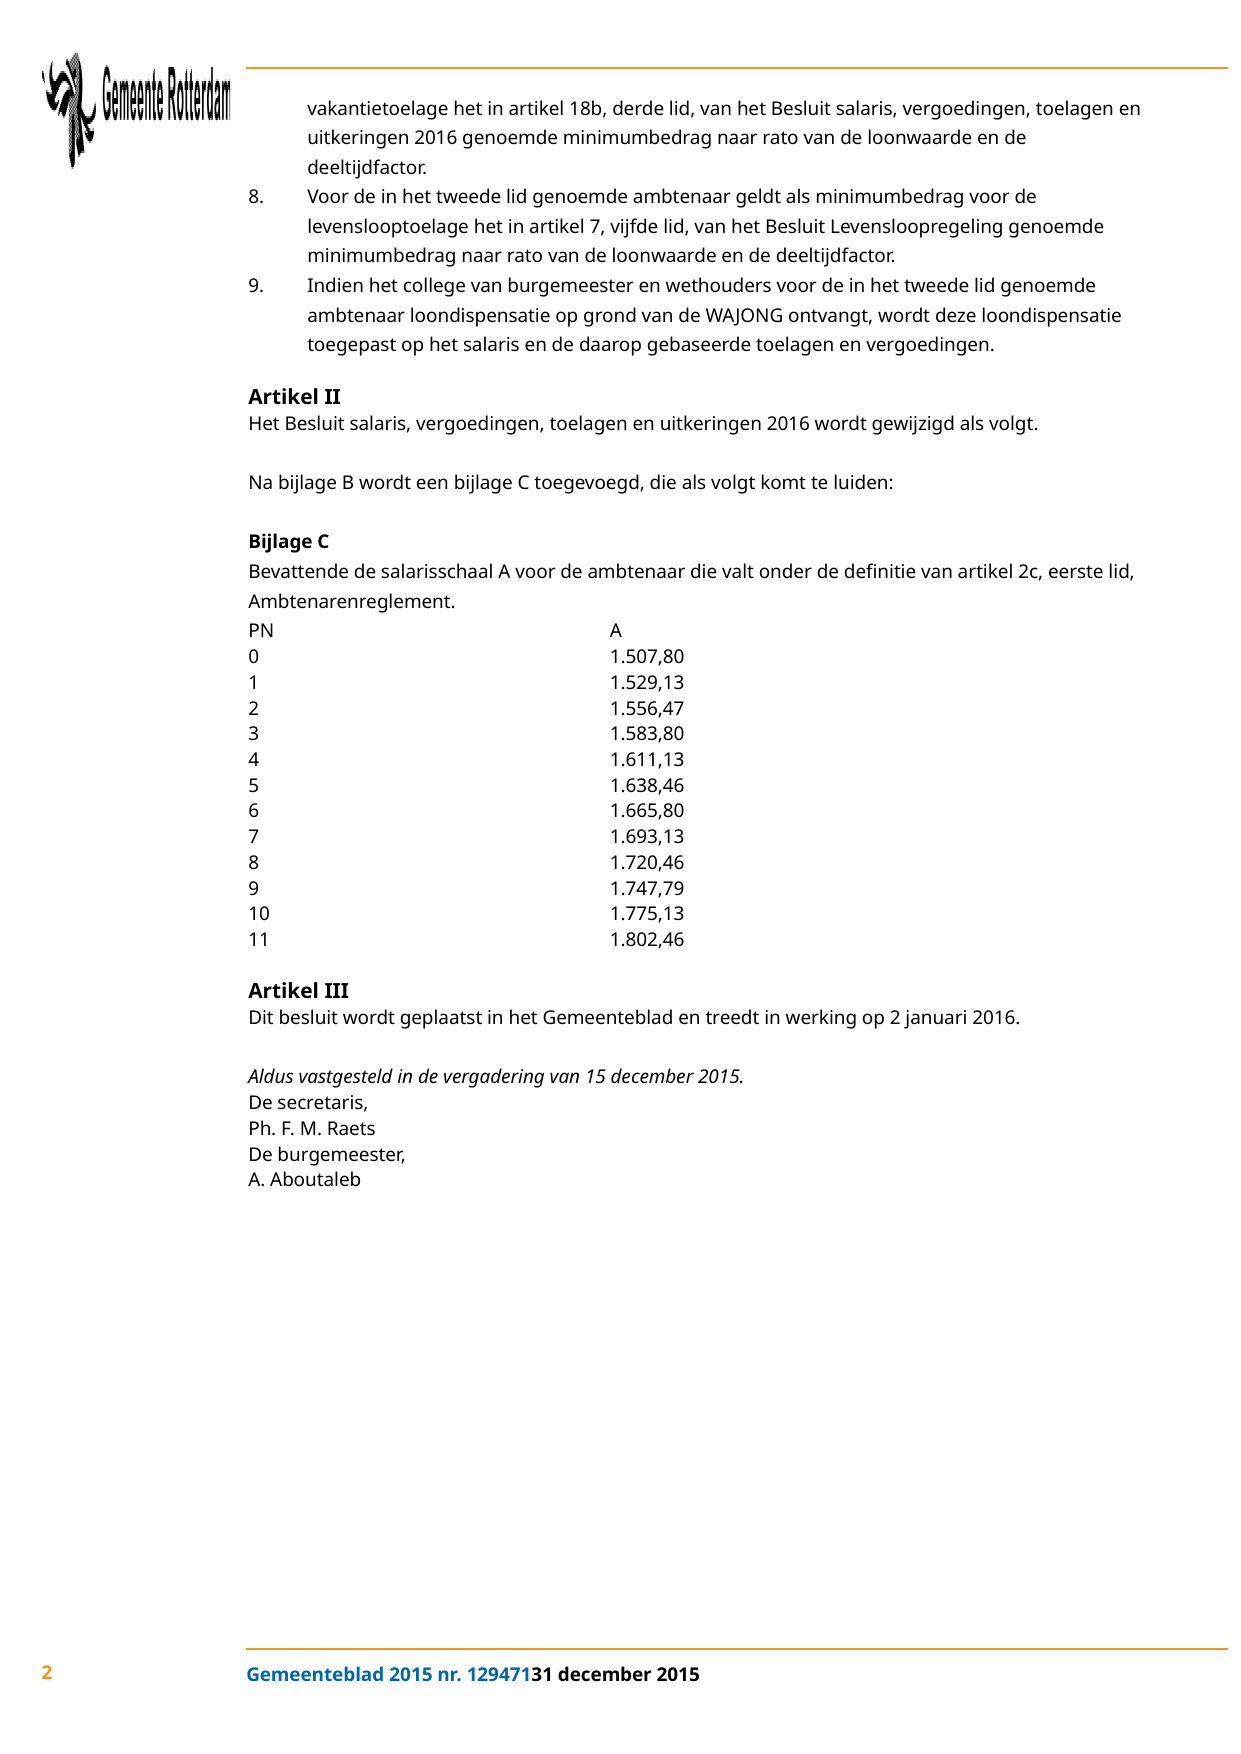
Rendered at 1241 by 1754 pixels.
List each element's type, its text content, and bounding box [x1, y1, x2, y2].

table_cell 2 [248, 695, 609, 720]
table_cell 1.556,47 [610, 695, 1152, 720]
text Artikel III [248, 976, 1152, 1004]
table_cell 1.529,13 [610, 669, 1152, 695]
table_cell 3 [248, 720, 609, 746]
table_header PN [248, 618, 609, 643]
text Aldus vastgesteld in de vergadering van 15 december 2015. [248, 1064, 1152, 1089]
table_cell 7 [248, 823, 609, 849]
table_cell 5 [248, 772, 609, 798]
text Het Besluit salaris, vergoedingen, toelagen en uitkeringen 2016 wordt gewijzigd als volgt. [248, 410, 1152, 436]
table_cell 1.747,79 [610, 875, 1152, 901]
picture [41, 47, 231, 172]
text Bijlage C [248, 529, 1152, 554]
text Artikel II [248, 382, 1152, 410]
table_cell 1 [248, 669, 609, 695]
table_cell 9 [248, 875, 609, 901]
table_cell 1.583,80 [610, 720, 1152, 746]
table_cell 4 [248, 746, 609, 772]
list Voor de in het tweede lid genoemde ambtenaar geldt als minimumbedrag voor de levenslooptoelage het in artikel 7, vijfde lid, van het Besluit Levensloopregeling genoemde minimumbedrag naar rato van de loonwaarde en de deeltijdfactor. [248, 183, 1152, 268]
text A. Aboutaleb [248, 1167, 1152, 1192]
table_cell 11 [248, 926, 609, 952]
table_cell 6 [248, 798, 609, 823]
table_cell 1.802,46 [610, 926, 1152, 952]
text Ph. F. M. Raets [248, 1115, 1152, 1141]
text Na bijlage B wordt een bijlage C toegevoegd, die als volgt komt te luiden: [248, 469, 1152, 495]
text Dit besluit wordt geplaatst in het Gemeenteblad en treedt in werking op 2 januari 2016. [248, 1004, 1152, 1030]
text De burgemeester, [248, 1141, 1152, 1167]
table_cell 0 [248, 643, 609, 669]
text De secretaris, [248, 1089, 1152, 1115]
table_cell 1.693,13 [610, 823, 1152, 849]
table_cell 1.665,80 [610, 798, 1152, 823]
table_cell 8 [248, 849, 609, 875]
table_cell 1.775,13 [610, 901, 1152, 926]
list Indien het college van burgemeester en wethouders voor de in het tweede lid genoemde ambtenaar loondispensatie op grond van de WAJONG ontvangt, wordt deze loondispensatie toegepast op het salaris en de daarop gebaseerde toelagen en vergoedingen. [248, 272, 1152, 357]
text Bevattende de salarisschaal A voor de ambtenaar die valt onder de definitie van artikel 2c, eerste lid, Ambtenarenreglement. [248, 558, 1152, 613]
list vakantietoelage het in artikel 18b, derde lid, van het Besluit salaris, vergoedingen, toelagen en uitkeringen 2016 genoemde minimumbedrag naar rato van de loonwaarde en de deeltijdfactor. [248, 95, 1152, 180]
table_cell 1.720,46 [610, 849, 1152, 875]
table_cell 10 [248, 901, 609, 926]
table_cell 1.638,46 [610, 772, 1152, 798]
table_cell 1.611,13 [610, 746, 1152, 772]
table_cell 1.507,80 [610, 643, 1152, 669]
table_header A [610, 618, 1152, 643]
